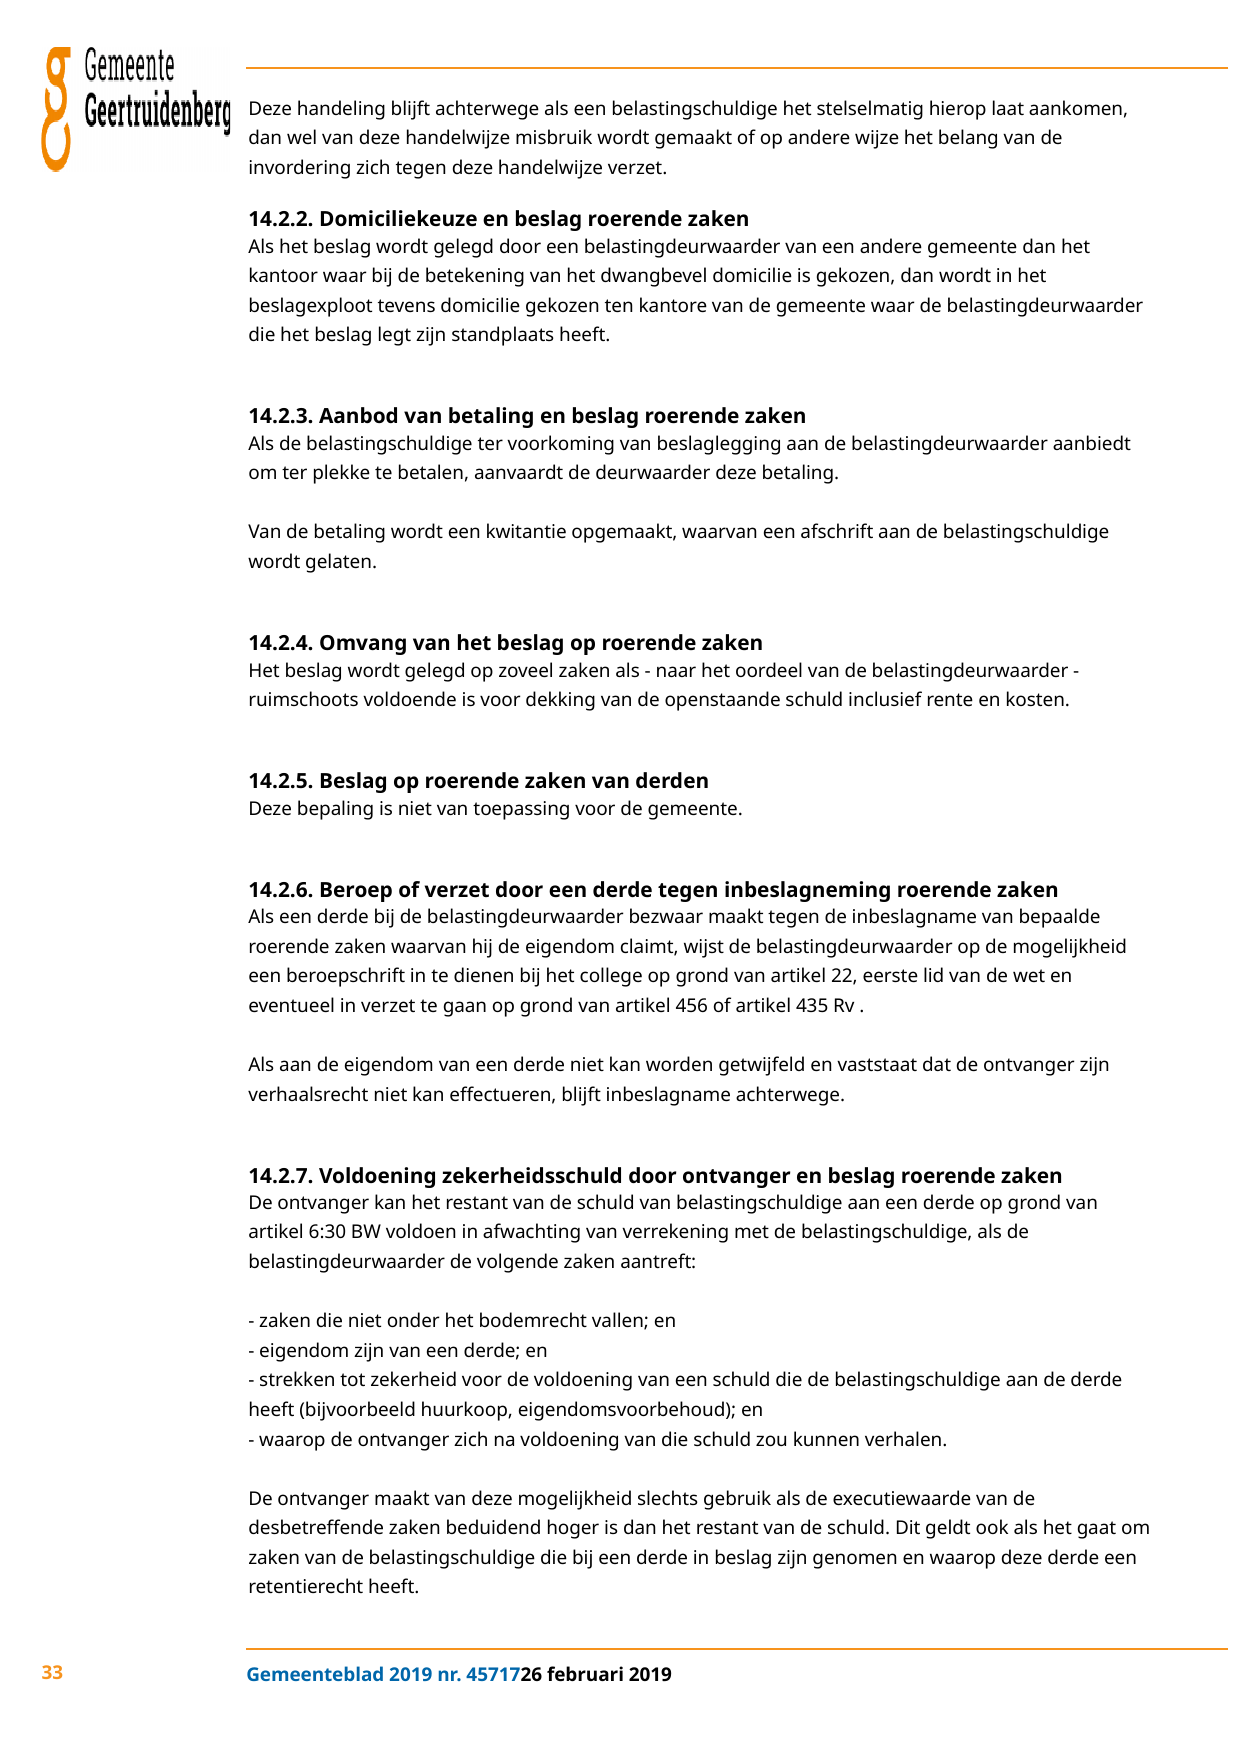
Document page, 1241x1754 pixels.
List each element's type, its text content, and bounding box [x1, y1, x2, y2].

text 14.2.4. Omvang van het beslag op roerende zaken [248, 628, 1152, 657]
text Deze handeling blijft achterwege als een belastingschuldige het stelselmatig hierop laat aankomen, dan wel van deze handelwijze misbruik wordt gemaakt of op andere wijze het belang van de invordering zich tegen deze handelwijze verzet. [248, 95, 1152, 180]
text Als een derde bij de belastingdeurwaarder bezwaar maakt tegen de inbeslagname van bepaalde roerende zaken waarvan hij de eigendom claimt, wijst de belastingdeurwaarder op de mogelijkheid een beroepschrift in te dienen bij het college op grond van artikel 22, eerste lid van de wet en eventueel in verzet te gaan op grond van artikel 456 of artikel 435 Rv . [248, 903, 1152, 1018]
text - strekken tot zekerheid voor de voldoening van een schuld die de belastingschuldige aan de derde heeft (bijvoorbeeld huurkoop, eigendomsvoorbehoud); en [248, 1367, 1152, 1422]
text 14.2.5. Beslag op roerende zaken van derden [248, 766, 1152, 795]
text Het beslag wordt gelegd op zoveel zaken als - naar het oordeel van de belastingdeurwaarder - ruimschoots voldoende is voor dekking van de openstaande schuld inclusief rente en kosten. [248, 657, 1152, 712]
text 14.2.6. Beroep of verzet door een derde tegen inbeslagneming roerende zaken [248, 875, 1152, 903]
text Als aan de eigendom van een derde niet kan worden getwijfeld en vaststaat dat de ontvanger zijn verhaalsrecht niet kan effectueren, blijft inbeslagname achterwege. [248, 1051, 1152, 1106]
text - zaken die niet onder het bodemrecht vallen; en [248, 1307, 1152, 1333]
text - eigendom zijn van een derde; en [248, 1337, 1152, 1363]
text Als het beslag wordt gelegd door een belastingdeurwaarder van een andere gemeente dan het kantoor waar bij de betekening van het dwangbevel domicilie is gekozen, dan wordt in het beslagexploot tevens domicilie gekozen ten kantore van de gemeente waar de belastingdeurwaarder die het beslag legt zijn standplaats heeft. [248, 233, 1152, 347]
text 14.2.3. Aanbod van betaling en beslag roerende zaken [248, 402, 1152, 430]
text De ontvanger maakt van deze mogelijkheid slechts gebruik als de executiewaarde van de desbetreffende zaken beduidend hoger is dan het restant van de schuld. Dit geldt ook als het gaat om zaken van de belastingschuldige die bij een derde in beslag zijn genomen en waarop deze derde een retentierecht heeft. [248, 1485, 1152, 1599]
text Deze bepaling is niet van toepassing voor de gemeente. [248, 795, 1152, 821]
text Als de belastingschuldige ter voorkoming van beslaglegging aan de belastingdeurwaarder aanbiedt om ter plekke te betalen, aanvaardt de deurwaarder deze betaling. [248, 430, 1152, 485]
text 14.2.2. Domiciliekeuze en beslag roerende zaken [248, 204, 1152, 233]
text 14.2.7. Voldoening zekerheidsschuld door ontvanger en beslag roerende zaken [248, 1161, 1152, 1189]
picture [41, 47, 231, 172]
text De ontvanger kan het restant van de schuld van belastingschuldige aan een derde op grond van artikel 6:30 BW voldoen in afwachting van verrekening met de belastingschuldige, als de belastingdeurwaarder de volgende zaken aantreft: [248, 1189, 1152, 1274]
text - waarop de ontvanger zich na voldoening van die schuld zou kunnen verhalen. [248, 1426, 1152, 1452]
text Van de betaling wordt een kwitantie opgemaakt, waarvan een afschrift aan de belastingschuldige wordt gelaten. [248, 519, 1152, 574]
